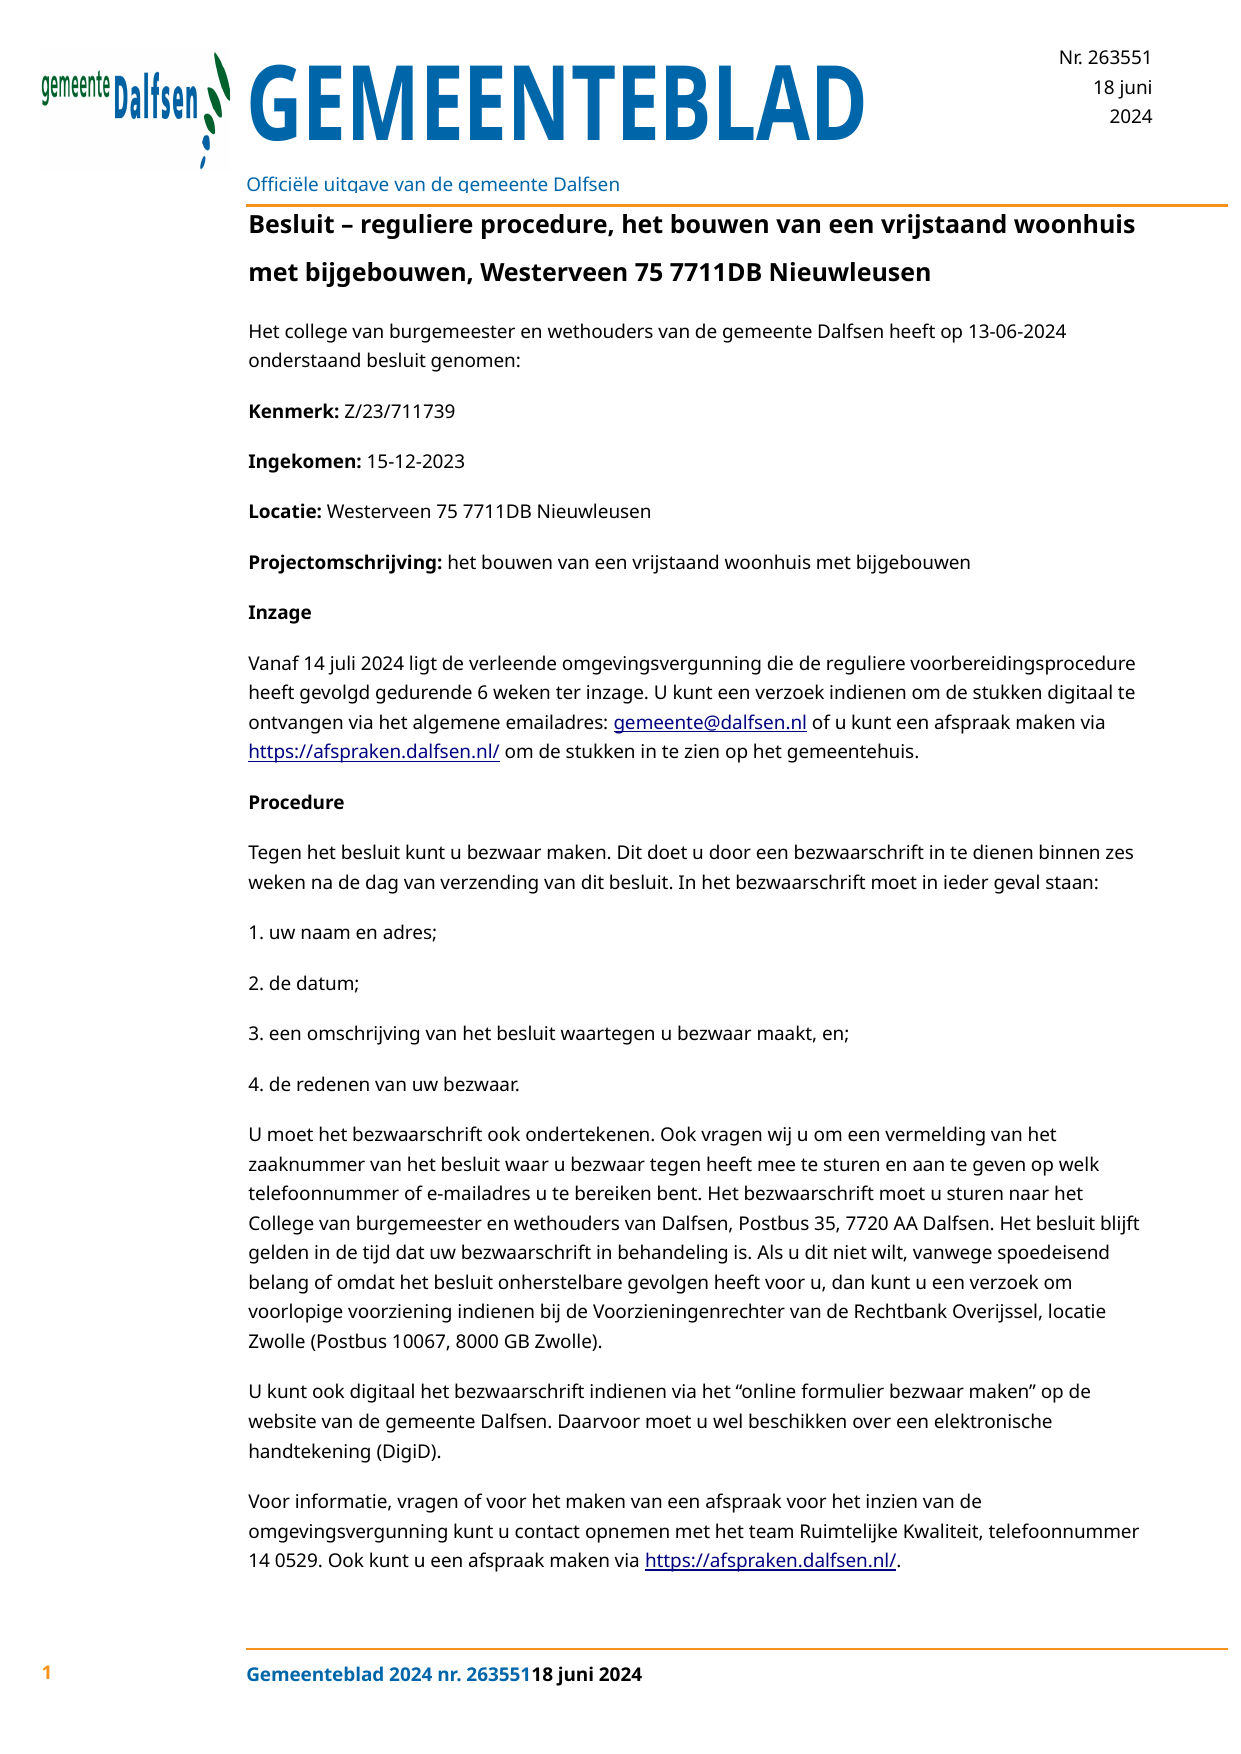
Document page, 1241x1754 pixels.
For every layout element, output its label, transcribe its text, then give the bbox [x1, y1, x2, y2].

text 4. de redenen van uw bezwaar. [248, 1071, 1152, 1097]
text Locatie: Westerveen 75 7711DB Nieuwleusen [248, 499, 1152, 524]
text Kenmerk: Z/23/711739 [248, 398, 1152, 424]
text 1. uw naam en adres; [248, 919, 1152, 945]
text Procedure [248, 789, 1152, 815]
text Projectomschrijving: het bouwen van een vrijstaand woonhuis met bijgebouwen [248, 549, 1152, 575]
text U kunt ook digitaal het bezwaarschrift indienen via het “online formulier bezwaar maken” op de website van de gemeente Dalfsen. Daarvoor moet u wel beschikken over een elektronische handtekening (DigiD). [248, 1379, 1152, 1464]
picture [41, 47, 231, 172]
text Het college van burgemeester en wethouders van de gemeente Dalfsen heeft op 13-06-2024 onderstaand besluit genomen: [248, 318, 1152, 373]
text Voor informatie, vragen of voor het maken van een afspraak voor het inzien van de omgevingsvergunning kunt u contact opnemen met het team Ruimtelijke Kwaliteit, telefoonnummer 14 0529. Ook kunt u een afspraak maken via https://afspraken.dalfsen.nl/. [248, 1488, 1152, 1573]
text 3. een omschrijving van het besluit waartegen u bezwaar maakt, en; [248, 1020, 1152, 1046]
text 2. de datum; [248, 970, 1152, 996]
text U moet het bezwaarschrift ook ondertekenen. Ook vragen wij u om een vermelding van het zaaknummer van het besluit waar u bezwaar tegen heeft mee te sturen en aan te geven op welk telefoonnummer of e-mailadres u te bereiken bent. Het bezwaarschrift moet u sturen naar het College van burgemeester en wethouders van Dalfsen, Postbus 35, 7720 AA Dalfsen. Het besluit blijft gelden in de tijd dat uw bezwaarschrift in behandeling is. Als u dit niet wilt, vanwege spoedeisend belang of omdat het besluit onherstelbare gevolgen heeft voor u, dan kunt u een verzoek om voorlopige voorziening indienen bij de Voorzieningenrechter van de Rechtbank Overijssel, locatie Zwolle (Postbus 10067, 8000 GB Zwolle). [248, 1121, 1152, 1354]
text Tegen het besluit kunt u bezwaar maken. Dit doet u door een bezwaarschrift in te dienen binnen zes weken na de dag van verzending van dit besluit. In het bezwaarschrift moet in ieder geval staan: [248, 839, 1152, 895]
text Inzage [248, 599, 1152, 625]
text Besluit – reguliere procedure, het bouwen van een vrijstaand woonhuis met bijgebouwen, Westerveen 75 7711DB Nieuwleusen [248, 207, 1152, 288]
text Vanaf 14 juli 2024 ligt de verleende omgevingsvergunning die de reguliere voorbereidingsprocedure heeft gevolgd gedurende 6 weken ter inzage. U kunt een verzoek indienen om de stukken digitaal te ontvangen via het algemene emailadres: gemeente@dalfsen.nl of u kunt een afspraak maken via https://afspraken.dalfsen.nl/ om de stukken in te zien op het gemeentehuis. [248, 650, 1152, 764]
text Ingekomen: 15-12-2023 [248, 448, 1152, 474]
